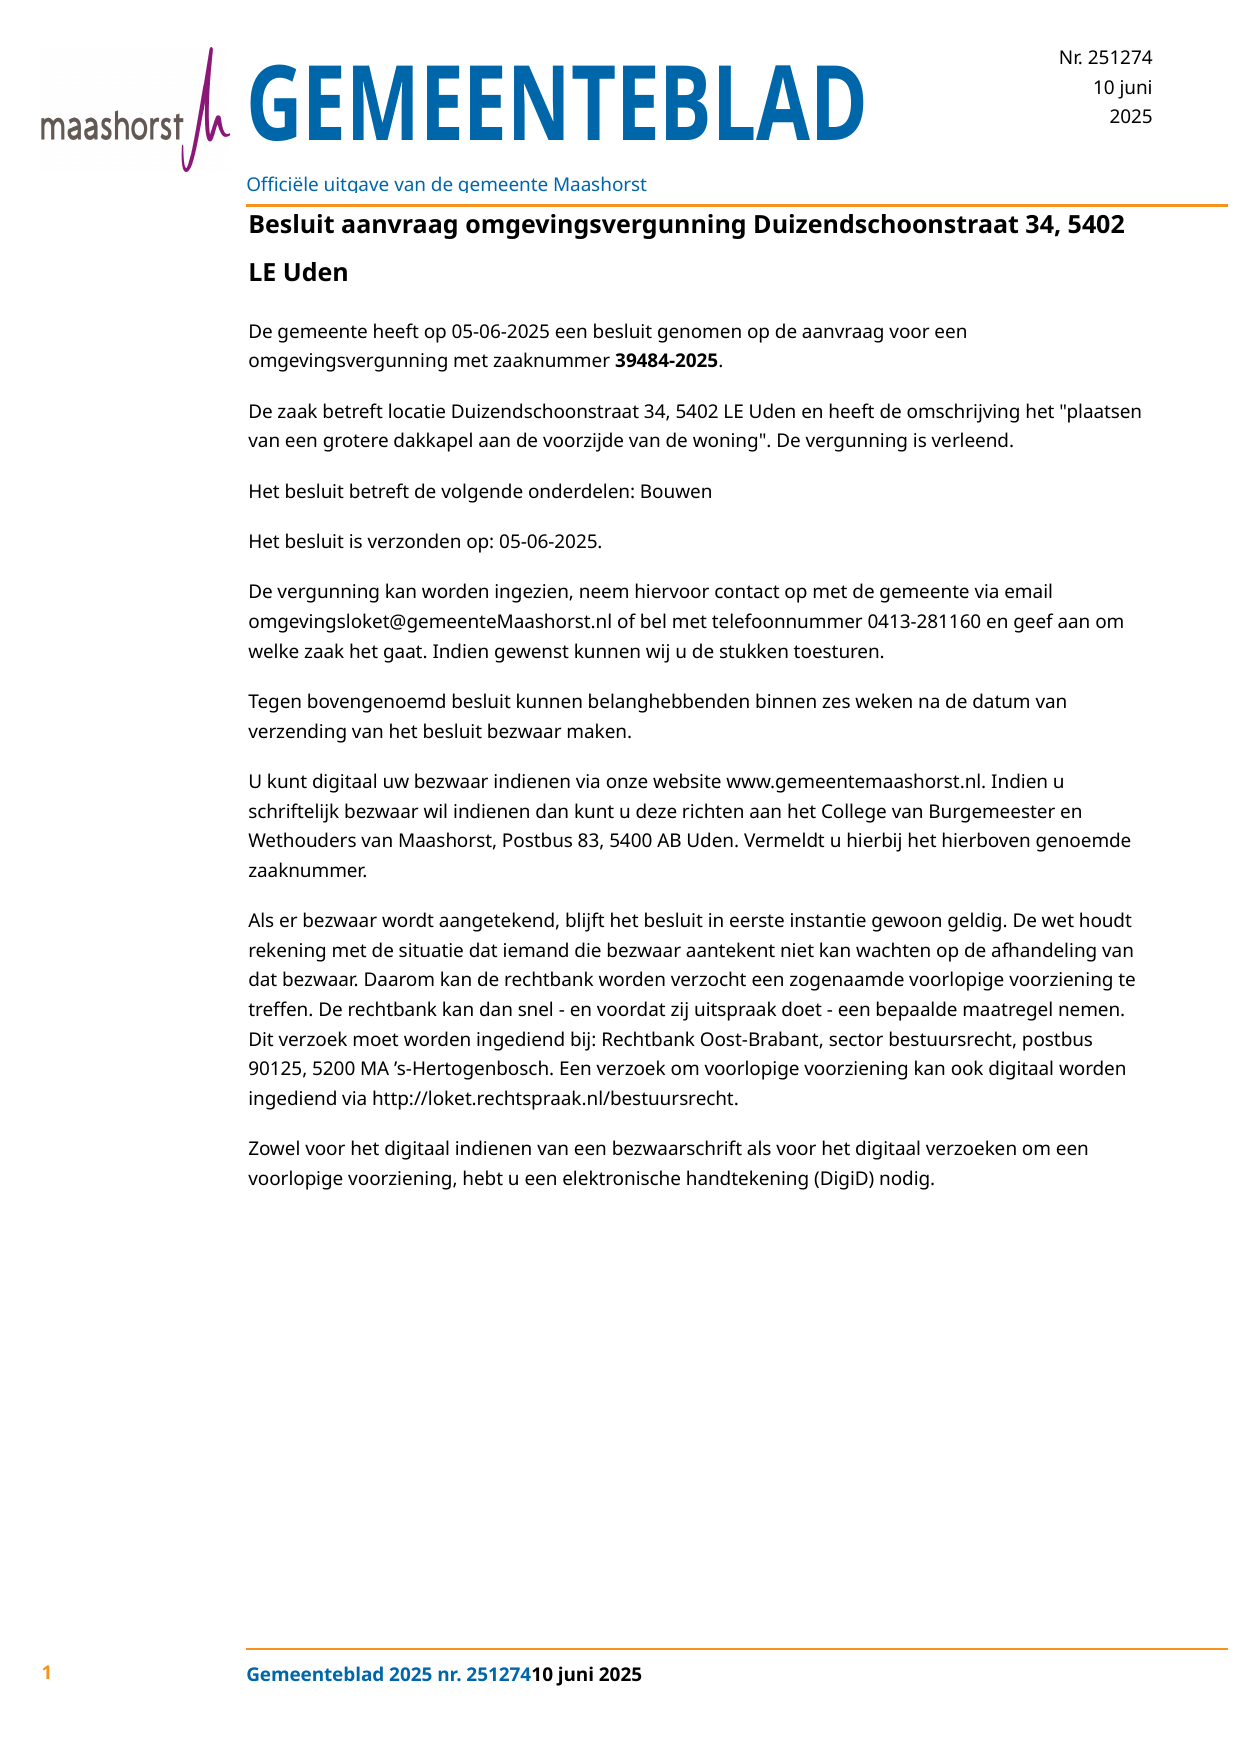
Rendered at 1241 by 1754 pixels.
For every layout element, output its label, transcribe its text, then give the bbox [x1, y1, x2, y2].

text Het besluit betreft de volgende onderdelen: Bouwen [248, 478, 1152, 504]
text De zaak betreft locatie Duizendschoonstraat 34, 5402 LE Uden en heeft de omschrijving het "plaatsen van een grotere dakkapel aan de voorzijde van de woning". De vergunning is verleend. [248, 398, 1152, 453]
text Tegen bovengenoemd besluit kunnen belanghebbenden binnen zes weken na de datum van verzending van het besluit bezwaar maken. [248, 688, 1152, 744]
text U kunt digitaal uw bezwaar indienen via onze website www.gemeentemaashorst.nl. Indien u schriftelijk bezwaar wil indienen dan kunt u deze richten aan het College van Burgemeester en Wethouders van Maashorst, Postbus 83, 5400 AB Uden. Vermeldt u hierbij het hierboven genoemde zaaknummer. [248, 768, 1152, 883]
text De vergunning kan worden ingezien, neem hiervoor contact op met de gemeente via email omgevingsloket@gemeenteMaashorst.nl of bel met telefoonnummer 0413-281160 en geef aan om welke zaak het gaat. Indien gewenst kunnen wij u de stukken toesturen. [248, 579, 1152, 664]
text Het besluit is verzonden op: 05-06-2025. [248, 528, 1152, 554]
text Besluit aanvraag omgevingsvergunning Duizendschoonstraat 34, 5402 LE Uden [248, 207, 1152, 288]
text De gemeente heeft op 05-06-2025 een besluit genomen op de aanvraag voor een omgevingsvergunning met zaaknummer 39484-2025. [248, 318, 1152, 373]
text Als er bezwaar wordt aangetekend, blijft het besluit in eerste instantie gewoon geldig. De wet houdt rekening met de situatie dat iemand die bezwaar aantekent niet kan wachten op de afhandeling van dat bezwaar. Daarom kan de rechtbank worden verzocht een zogenaamde voorlopige voorziening te treffen. De rechtbank kan dan snel - en voordat zij uitspraak doet - een bepaalde maatregel nemen. Dit verzoek moet worden ingediend bij: Rechtbank Oost-Brabant, sector bestuursrecht, postbus 90125, 5200 MA ’s-Hertogenbosch. Een verzoek om voorlopige voorziening kan ook digitaal worden ingediend via http://loket.rechtspraak.nl/bestuursrecht. [248, 907, 1152, 1111]
text Zowel voor het digitaal indienen van een bezwaarschrift als voor het digitaal verzoeken om een voorlopige voorziening, hebt u een elektronische handtekening (DigiD) nodig. [248, 1135, 1152, 1191]
picture [41, 47, 231, 172]
